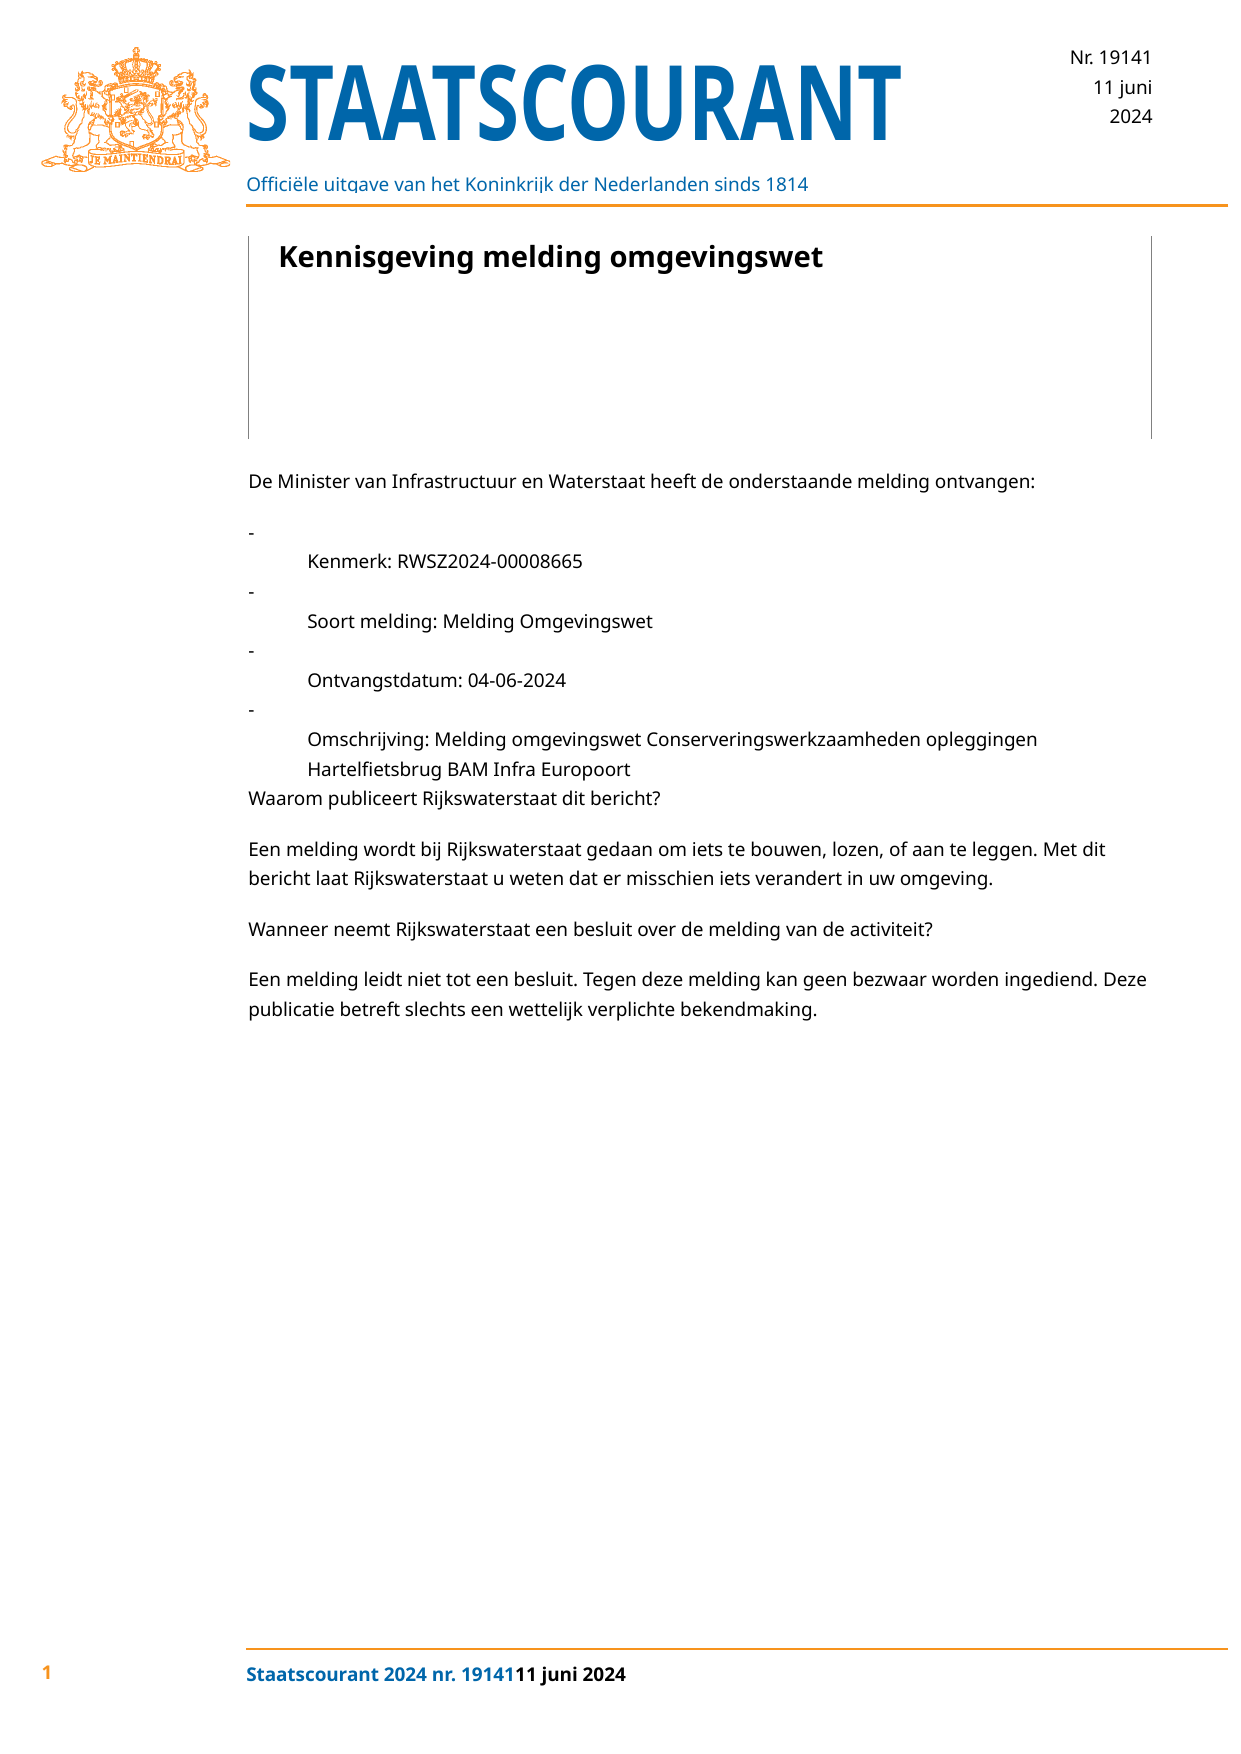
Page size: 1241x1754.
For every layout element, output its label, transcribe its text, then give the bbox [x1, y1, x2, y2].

table_header [1090, 236, 1151, 413]
list Kenmerk: RWSZ2024-00008665 [248, 549, 1152, 574]
list Soort melding: Melding Omgevingswet [248, 608, 1152, 633]
list Ontvangstdatum: 04-06-2024 [248, 667, 1152, 693]
text Waarom publiceert Rijkswaterstaat dit bericht? [248, 785, 1152, 811]
list Omschrijving: Melding omgevingswet Conserveringswerkzaamheden opleggingen Hartelfietsbrug BAM Infra Europoort [248, 726, 1152, 781]
table_header [850, 414, 1151, 439]
text Een melding wordt bij Rijkswaterstaat gedaan om iets te bouwen, lozen, of aan te leggen. Met dit bericht laat Rijkswaterstaat u weten dat er misschien iets verandert in uw omgeving. [248, 836, 1152, 891]
picture [41, 47, 231, 172]
picture [912, 236, 1090, 414]
text Wanneer neemt Rijkswaterstaat een besluit over de melding van de activiteit? [248, 916, 1152, 941]
text De Minister van Infrastructuur en Waterstaat heeft de onderstaande melding ontvangen: [248, 469, 1152, 494]
text Een melding leidt niet tot een besluit. Tegen deze melding kan geen bezwaar worden ingediend. Deze publicatie betreft slechts een wettelijk verplichte bekendmaking. [248, 966, 1152, 1021]
table_header [850, 236, 912, 413]
table_header Kennisgeving melding omgevingswet [249, 236, 850, 439]
